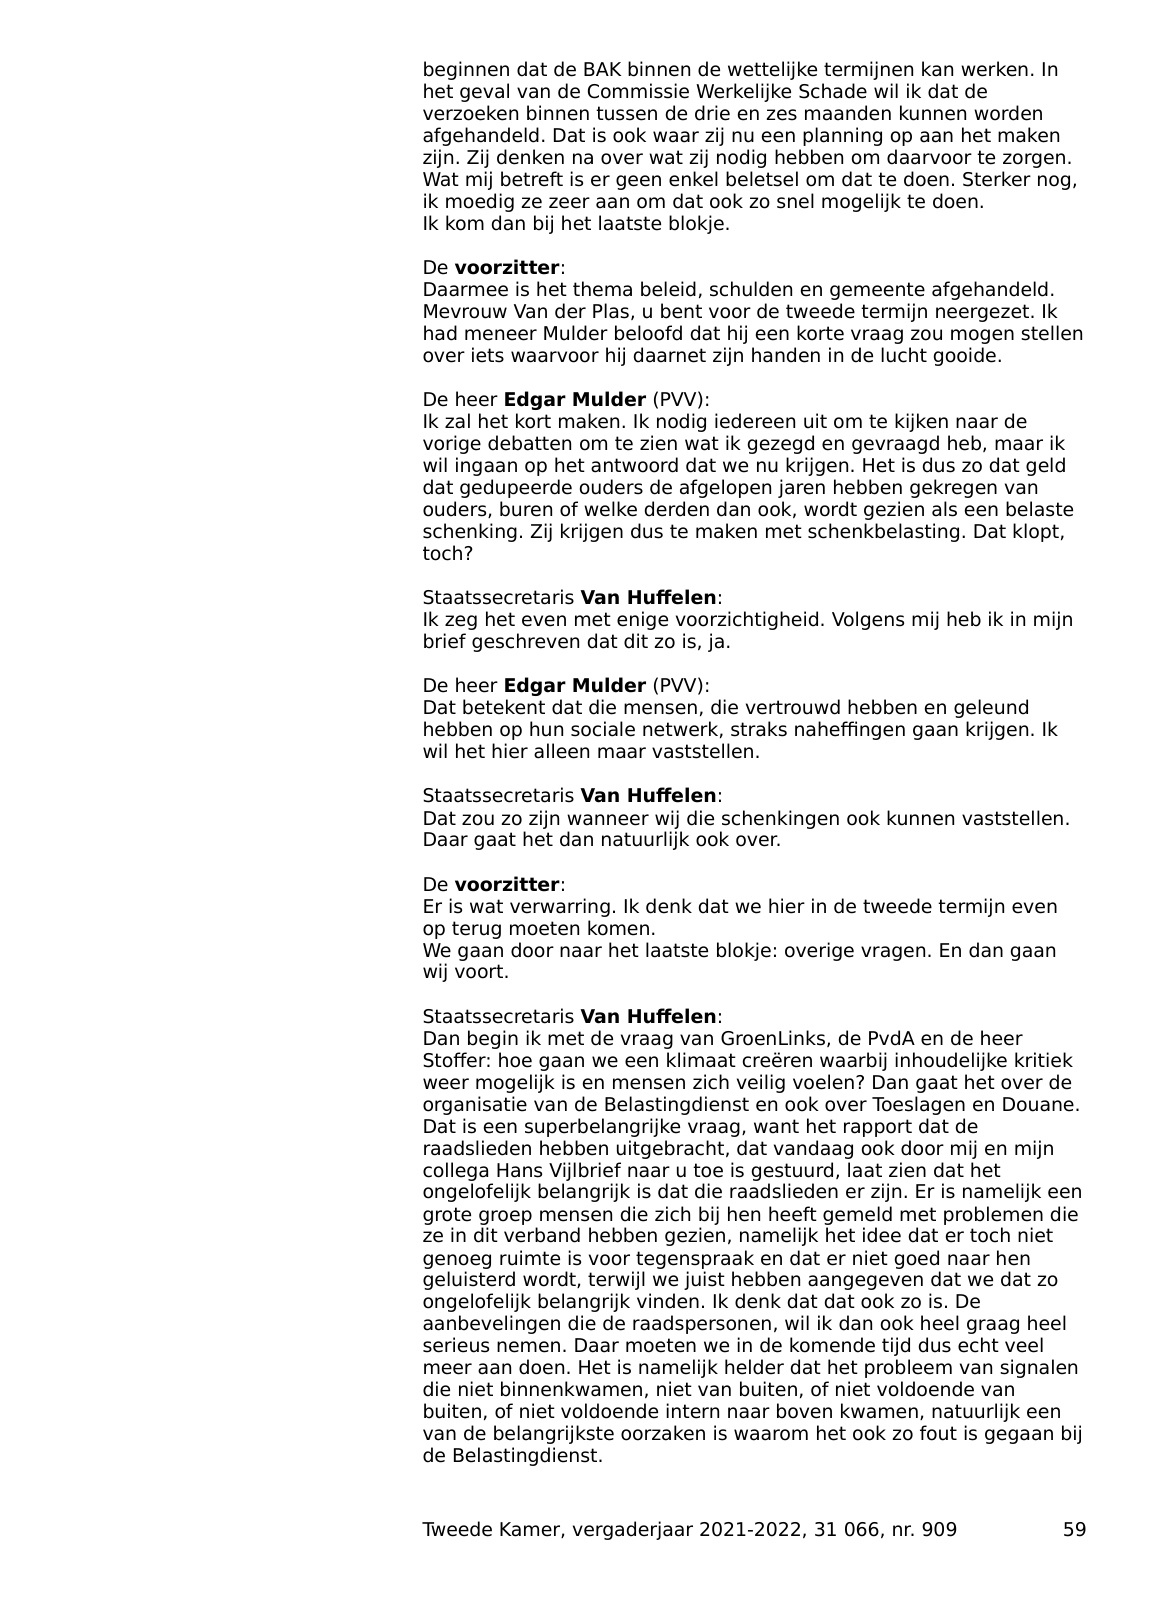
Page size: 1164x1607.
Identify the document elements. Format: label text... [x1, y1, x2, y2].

text De heer Edgar Mulder (PVV): [422, 675, 1087, 697]
text Dat zou zo zijn wanneer wij die schenkingen ook kunnen vaststellen. Daar gaat het dan natuurlijk ook over. [422, 807, 1087, 851]
text Ik zeg het even met enige voorzichtigheid. Volgens mij heb ik in mijn brief geschreven dat dit zo is, ja. [422, 609, 1087, 653]
text De voorzitter: [422, 873, 1087, 896]
text Er is wat verwarring. Ik denk dat we hier in de tweede termijn even op terug moeten komen. [422, 896, 1087, 939]
text Ik zal het kort maken. Ik nodig iedereen uit om te kijken naar de vorige debatten om te zien wat ik gezegd en gevraagd heb, maar ik wil ingaan op het antwoord dat we nu krijgen. Het is dus zo dat geld dat gedupeerde ouders de afgelopen jaren hebben gekregen van ouders, buren of welke derden dan ook, wordt gezien als een belaste schenking. Zij krijgen dus te maken met schenkbelasting. Dat klopt, toch? [422, 411, 1087, 565]
text Daarmee is het thema beleid, schulden en gemeente afgehandeld. Mevrouw Van der Plas, u bent voor de tweede termijn neergezet. Ik had meneer Mulder beloofd dat hij een korte vraag zou mogen stellen over iets waarvoor hij daarnet zijn handen in de lucht gooide. [422, 279, 1087, 367]
text Staatssecretaris Van Huffelen: [422, 785, 1087, 807]
text Staatssecretaris Van Huffelen: [422, 1006, 1087, 1028]
text Ik kom dan bij het laatste blokje. [422, 213, 1087, 235]
text Dan begin ik met de vraag van GroenLinks, de PvdA en de heer Stoffer: hoe gaan we een klimaat creëren waarbij inhoudelijke kritiek weer mogelijk is en mensen zich veilig voelen? Dan gaat het over de organisatie van de Belastingdienst en ook over Toeslagen en Douane. Dat is een superbelangrijke vraag, want het rapport dat de raadslieden hebben uitgebracht, dat vandaag ook door mij en mijn collega Hans Vijlbrief naar u toe is gestuurd, laat zien dat het ongelofelijk belangrijk is dat die raadslieden er zijn. Er is namelijk een grote groep mensen die zich bij hen heeft gemeld met problemen die ze in dit verband hebben gezien, namelijk het idee dat er toch niet genoeg ruimte is voor tegenspraak en dat er niet goed naar hen geluisterd wordt, terwijl we juist hebben aangegeven dat we dat zo ongelofelijk belangrijk vinden. Ik denk dat dat ook zo is. De aanbevelingen die de raadspersonen, wil ik dan ook heel graag heel serieus nemen. Daar moeten we in de komende tijd dus echt veel meer aan doen. Het is namelijk helder dat het probleem van signalen die niet binnenkwamen, niet van buiten, of niet voldoende van buiten, of niet voldoende intern naar boven kwamen, natuurlijk een van de belangrijkste oorzaken is waarom het ook zo fout is gegaan bij de Belastingdienst. [422, 1028, 1087, 1467]
text beginnen dat de BAK binnen de wettelijke termijnen kan werken. In het geval van de Commissie Werkelijke Schade wil ik dat de verzoeken binnen tussen de drie en zes maanden kunnen worden afgehandeld. Dat is ook waar zij nu een planning op aan het maken zijn. Zij denken na over wat zij nodig hebben om daarvoor te zorgen. Wat mij betreft is er geen enkel beletsel om dat te doen. Sterker nog, ik moedig ze zeer aan om dat ook zo snel mogelijk te doen. [422, 59, 1087, 213]
text Dat betekent dat die mensen, die vertrouwd hebben en geleund hebben op hun sociale netwerk, straks naheffingen gaan krijgen. Ik wil het hier alleen maar vaststellen. [422, 697, 1087, 763]
text Staatssecretaris Van Huffelen: [422, 587, 1087, 609]
text De heer Edgar Mulder (PVV): [422, 389, 1087, 411]
text We gaan door naar het laatste blokje: overige vragen. En dan gaan wij voort. [422, 939, 1087, 983]
text De voorzitter: [422, 257, 1087, 279]
